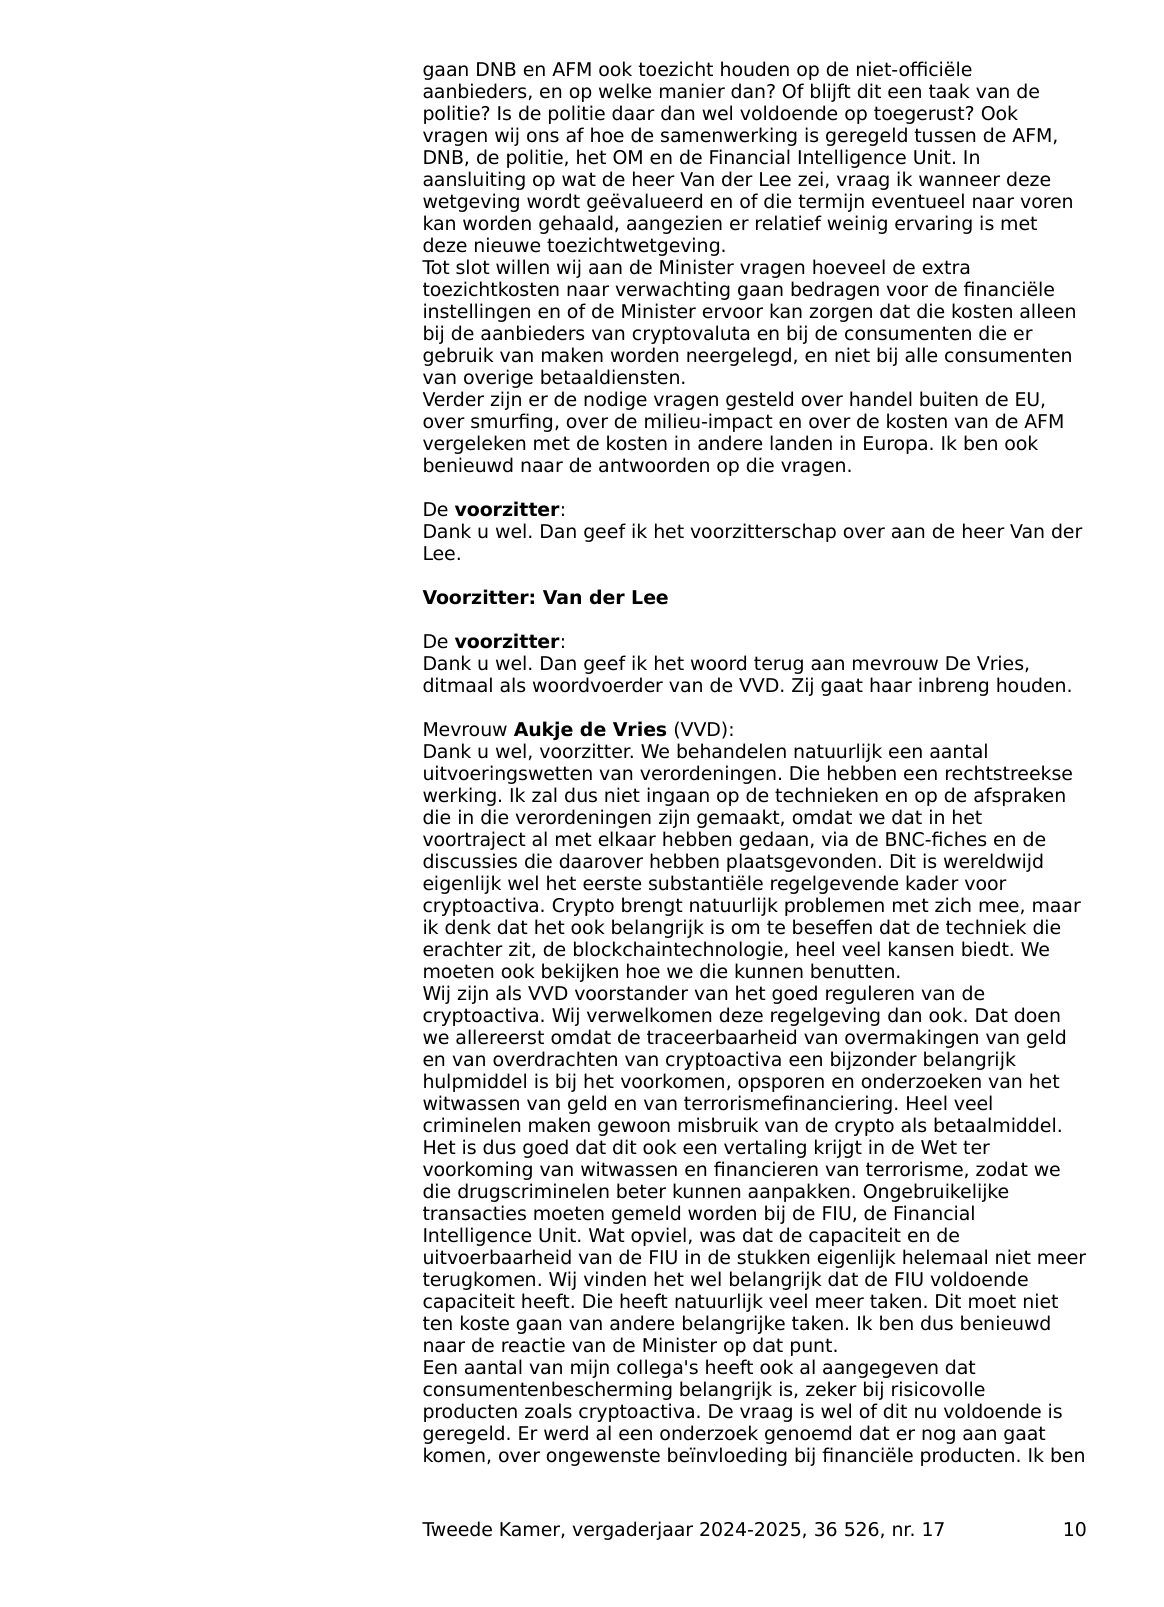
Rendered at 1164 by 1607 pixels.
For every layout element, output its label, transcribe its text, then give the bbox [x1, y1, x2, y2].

text Tot slot willen wij aan de Minister vragen hoeveel de extra toezichtkosten naar verwachting gaan bedragen voor de financiële instellingen en of de Minister ervoor kan zorgen dat die kosten alleen bij de aanbieders van cryptovaluta en bij de consumenten die er gebruik van maken worden neergelegd, en niet bij alle consumenten van overige betaaldiensten. [422, 257, 1087, 389]
text Een aantal van mijn collega's heeft ook al aangegeven dat consumentenbescherming belangrijk is, zeker bij risicovolle producten zoals cryptoactiva. De vraag is wel of dit nu voldoende is geregeld. Er werd al een onderzoek genoemd dat er nog aan gaat komen, over ongewenste beïnvloeding bij financiële producten. Ik ben [422, 1357, 1087, 1467]
text Mevrouw Aukje de Vries (VVD): [422, 719, 1087, 741]
text De voorzitter: [422, 499, 1087, 521]
text Dank u wel, voorzitter. We behandelen natuurlijk een aantal uitvoeringswetten van verordeningen. Die hebben een rechtstreekse werking. Ik zal dus niet ingaan op de technieken en op de afspraken die in die verordeningen zijn gemaakt, omdat we dat in het voortraject al met elkaar hebben gedaan, via de BNC-fiches en de discussies die daarover hebben plaatsgevonden. Dit is wereldwijd eigenlijk wel het eerste substantiële regelgevende kader voor cryptoactiva. Crypto brengt natuurlijk problemen met zich mee, maar ik denk dat het ook belangrijk is om te beseffen dat de techniek die erachter zit, de blockchaintechnologie, heel veel kansen biedt. We moeten ook bekijken hoe we die kunnen benutten. [422, 741, 1087, 983]
text Dank u wel. Dan geef ik het woord terug aan mevrouw De Vries, ditmaal als woordvoerder van de VVD. Zij gaat haar inbreng houden. [422, 653, 1087, 697]
text gaan DNB en AFM ook toezicht houden op de niet-officiële aanbieders, en op welke manier dan? Of blijft dit een taak van de politie? Is de politie daar dan wel voldoende op toegerust? Ook vragen wij ons af hoe de samenwerking is geregeld tussen de AFM, DNB, de politie, het OM en de Financial Intelligence Unit. In aansluiting op wat de heer Van der Lee zei, vraag ik wanneer deze wetgeving wordt geëvalueerd en of die termijn eventueel naar voren kan worden gehaald, aangezien er relatief weinig ervaring is met deze nieuwe toezichtwetgeving. [422, 59, 1087, 257]
text De voorzitter: [422, 631, 1087, 653]
text Wij zijn als VVD voorstander van het goed reguleren van de cryptoactiva. Wij verwelkomen deze regelgeving dan ook. Dat doen we allereerst omdat de traceerbaarheid van overmakingen van geld en van overdrachten van cryptoactiva een bijzonder belangrijk hulpmiddel is bij het voorkomen, opsporen en onderzoeken van het witwassen van geld en van terrorismefinanciering. Heel veel criminelen maken gewoon misbruik van de crypto als betaalmiddel. Het is dus goed dat dit ook een vertaling krijgt in de Wet ter voorkoming van witwassen en financieren van terrorisme, zodat we die drugscriminelen beter kunnen aanpakken. Ongebruikelijke transacties moeten gemeld worden bij de FIU, de Financial Intelligence Unit. Wat opviel, was dat de capaciteit en de uitvoerbaarheid van de FIU in de stukken eigenlijk helemaal niet meer terugkomen. Wij vinden het wel belangrijk dat de FIU voldoende capaciteit heeft. Die heeft natuurlijk veel meer taken. Dit moet niet ten koste gaan van andere belangrijke taken. Ik ben dus benieuwd naar de reactie van de Minister op dat punt. [422, 983, 1087, 1357]
text Dank u wel. Dan geef ik het voorzitterschap over aan de heer Van der Lee. [422, 521, 1087, 565]
text Verder zijn er de nodige vragen gesteld over handel buiten de EU, over smurfing, over de milieu-impact en over de kosten van de AFM vergeleken met de kosten in andere landen in Europa. Ik ben ook benieuwd naar de antwoorden op die vragen. [422, 389, 1087, 477]
text Voorzitter: Van der Lee [422, 587, 1087, 609]
